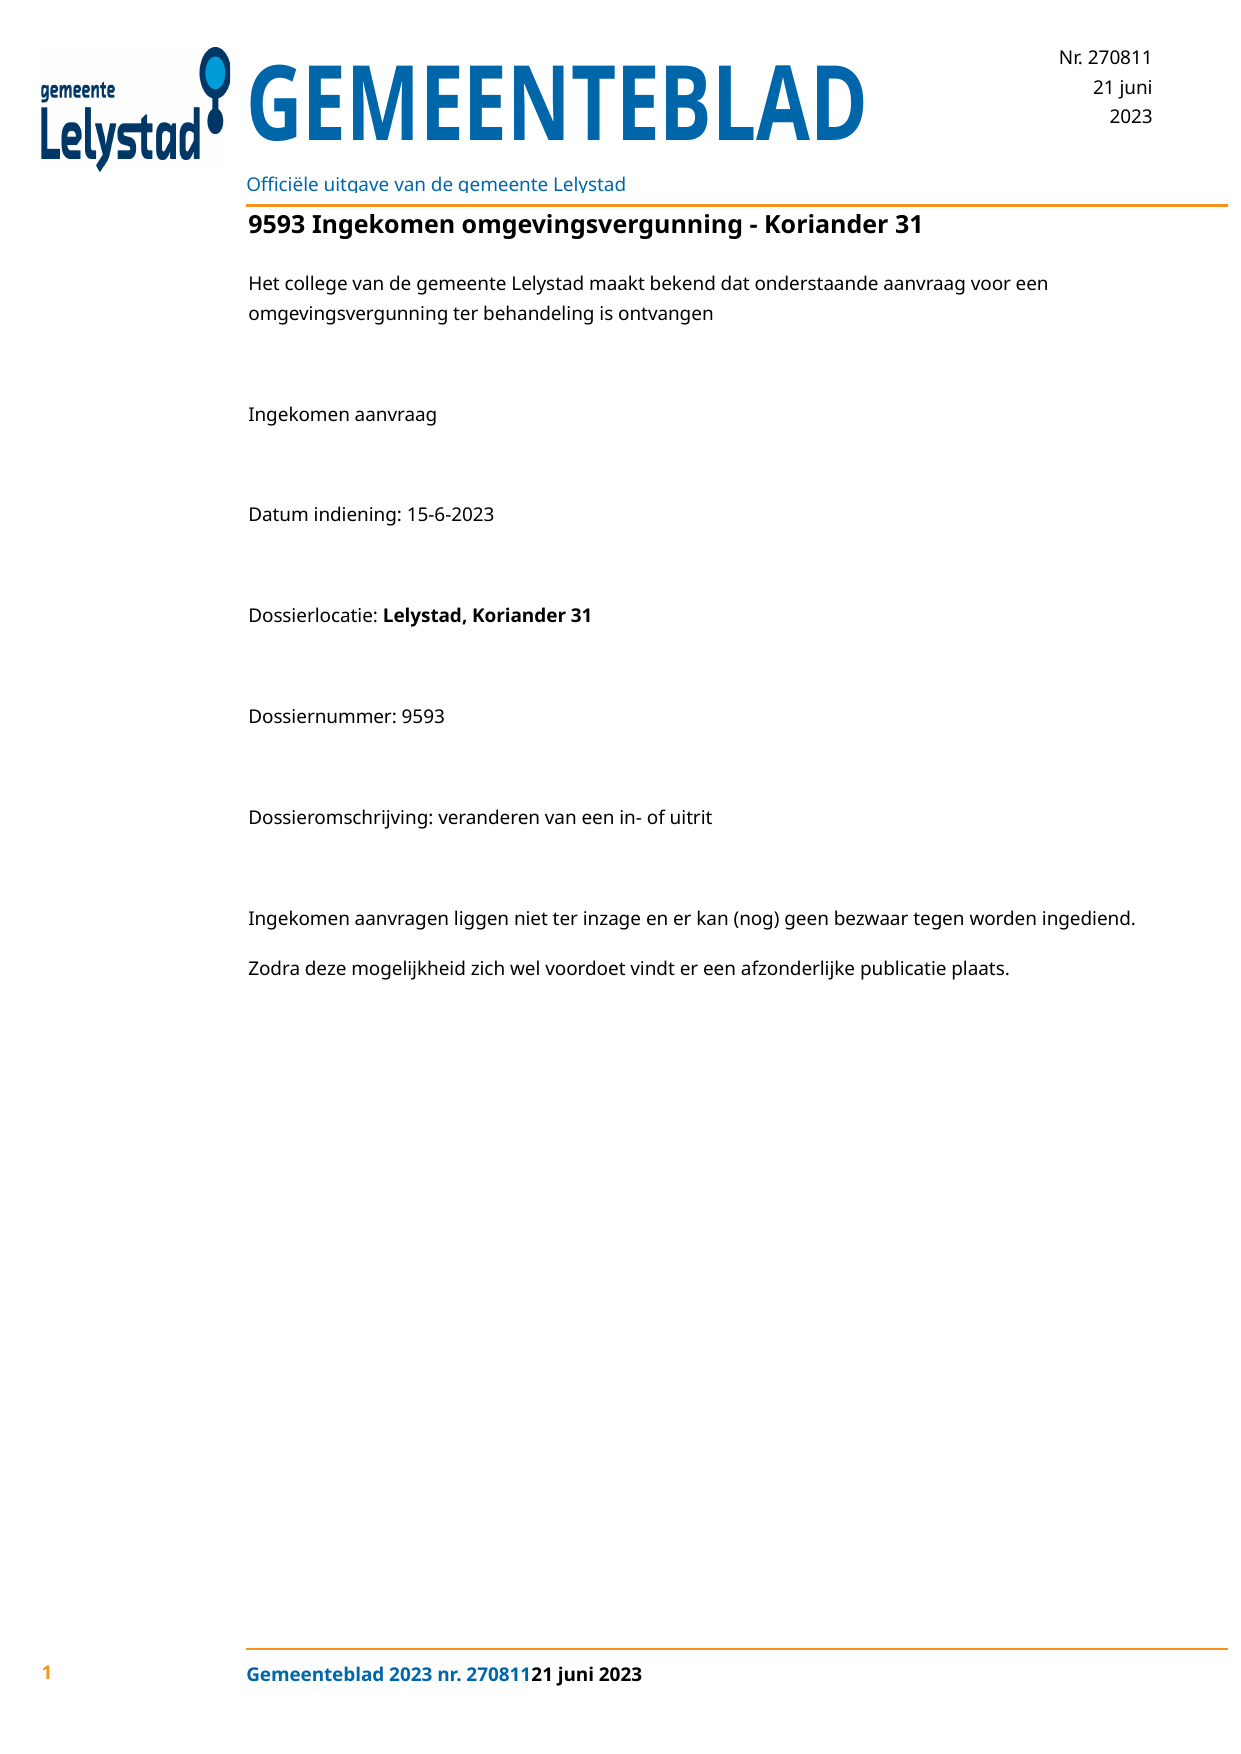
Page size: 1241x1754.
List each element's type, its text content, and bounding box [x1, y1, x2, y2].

text Dossierlocatie: Lelystad, Koriander 31 [248, 602, 1152, 628]
text Ingekomen aanvraag [248, 401, 1152, 426]
text Ingekomen aanvragen liggen niet ter inzage en er kan (nog) geen bezwaar tegen worden ingediend. [248, 905, 1152, 931]
text Datum indiening: 15-6-2023 [248, 502, 1152, 527]
text Dossieromschrijving: veranderen van een in- of uitrit [248, 804, 1152, 830]
picture [41, 47, 231, 172]
text 9593 Ingekomen omgevingsvergunning - Koriander 31 [248, 207, 1152, 241]
text Het college van de gemeente Lelystad maakt bekend dat onderstaande aanvraag voor een omgevingsvergunning ter behandeling is ontvangen [248, 270, 1152, 326]
text Dossiernummer: 9593 [248, 703, 1152, 729]
text Zodra deze mogelijkheid zich wel voordoet vindt er een afzonderlijke publicatie plaats. [248, 955, 1152, 981]
